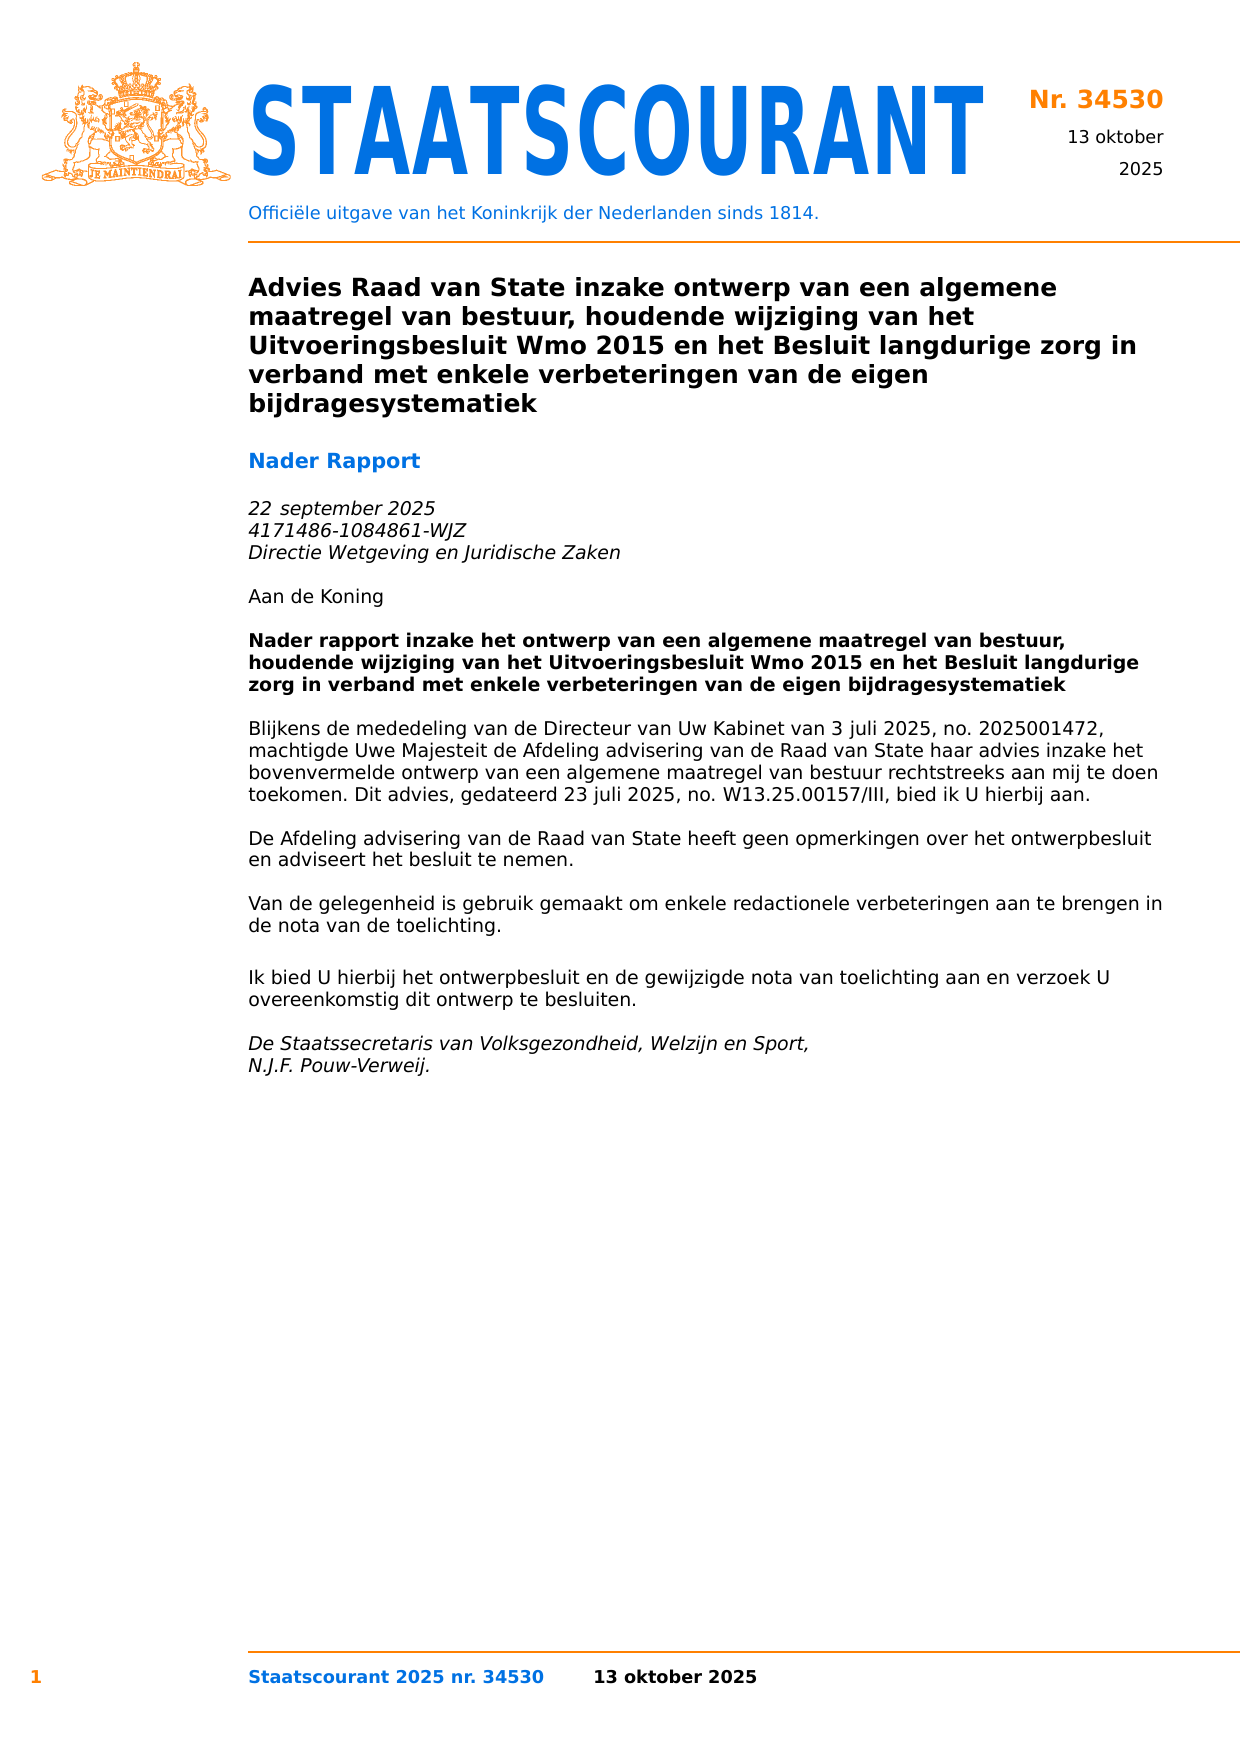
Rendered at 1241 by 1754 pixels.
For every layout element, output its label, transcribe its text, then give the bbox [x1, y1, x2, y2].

text Nader rapport inzake het ontwerp van een algemene maatregel van bestuur, houdende wijziging van het Uitvoeringsbesluit Wmo 2015 en het Besluit langdurige zorg in verband met enkele verbeteringen van de eigen bijdragesystematiek [248, 630, 1163, 696]
table_header [25, 62, 248, 241]
text Directie Wetgeving en Juridische Zaken [248, 542, 1163, 564]
text De Staatssecretaris van Volksgezondheid, Welzijn en Sport, N.J.F. Pouw-Verweij. [248, 1033, 1163, 1077]
table_header Nr. 34530 [998, 62, 1240, 121]
subtitle Advies Raad van State inzake ontwerp van een algemene maatregel van bestuur, houdende wijziging van het Uitvoeringsbesluit Wmo 2015 en het Besluit langdurige zorg in verband met enkele verbeteringen van de eigen bijdragesystematiek [248, 273, 1163, 419]
table_header STAATSCOURANT [248, 62, 998, 203]
table_cell 2025 [998, 153, 1240, 203]
table_cell 13 oktober [998, 121, 1240, 153]
subtitle Nader Rapport [248, 449, 1163, 473]
text Ik bied U hierbij het ontwerpbesluit en de gewijzigde nota van toelichting aan en verzoek U overeenkomstig dit ontwerp te besluiten. [248, 967, 1163, 1011]
table_cell Officiële uitgave van het Koninkrijk der Nederlanden sinds 1814. [248, 203, 1240, 241]
text De Afdeling advisering van de Raad van State heeft geen opmerkingen over het ontwerpbesluit en adviseert het besluit te nemen. [248, 827, 1163, 871]
picture [41, 62, 231, 186]
text Van de gelegenheid is gebruik gemaakt om enkele redactionele verbeteringen aan te brengen in de nota van de toelichting. [248, 893, 1163, 937]
text 22 september 2025 [248, 498, 1163, 520]
text Aan de Koning [248, 586, 1163, 608]
text 4171486-1084861-WJZ [248, 520, 1163, 542]
text Blijkens de mededeling van de Directeur van Uw Kabinet van 3 juli 2025, no. 2025001472, machtigde Uwe Majesteit de Afdeling advisering van de Raad van State haar advies inzake het bovenvermelde ontwerp van een algemene maatregel van bestuur rechtstreeks aan mij te doen toekomen. Dit advies, gedateerd 23 juli 2025, no. W13.25.00157/III, bied ik U hierbij aan. [248, 718, 1163, 806]
